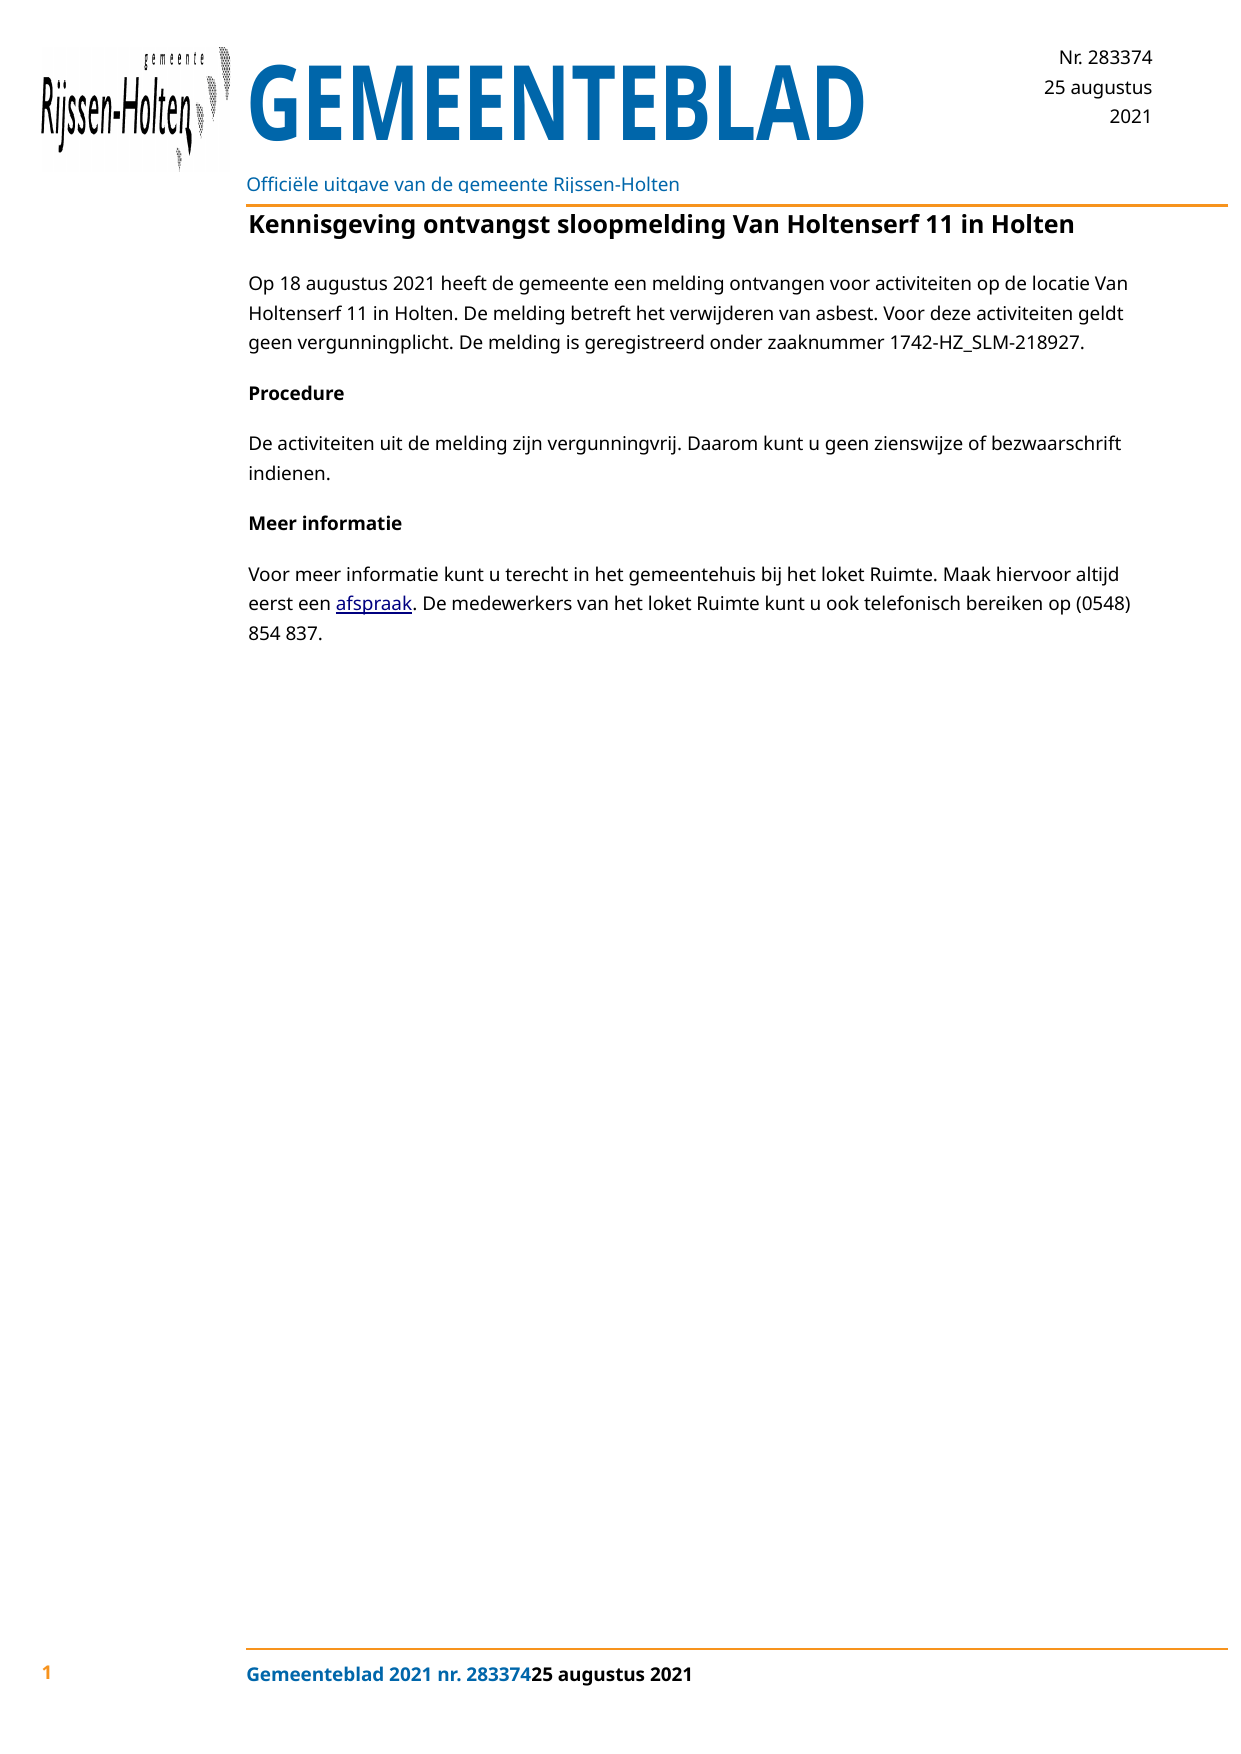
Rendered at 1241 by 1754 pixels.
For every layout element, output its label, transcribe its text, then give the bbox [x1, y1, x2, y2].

text Op 18 augustus 2021 heeft de gemeente een melding ontvangen voor activiteiten op de locatie Van Holtenserf 11 in Holten. De melding betreft het verwijderen van asbest. Voor deze activiteiten geldt geen vergunningplicht. De melding is geregistreerd onder zaaknummer 1742-HZ_SLM-218927. [248, 270, 1152, 355]
picture [41, 47, 231, 172]
text De activiteiten uit de melding zijn vergunningvrij. Daarom kunt u geen zienswijze of bezwaarschrift indienen. [248, 430, 1152, 486]
text Voor meer informatie kunt u terecht in het gemeentehuis bij het loket Ruimte. Maak hiervoor altijd eerst een afspraak. De medewerkers van het loket Ruimte kunt u ook telefonisch bereiken op (0548) 854 837. [248, 561, 1152, 646]
text Kennisgeving ontvangst sloopmelding Van Holtenserf 11 in Holten [248, 207, 1152, 241]
text Meer informatie [248, 510, 1152, 536]
text Procedure [248, 380, 1152, 406]
